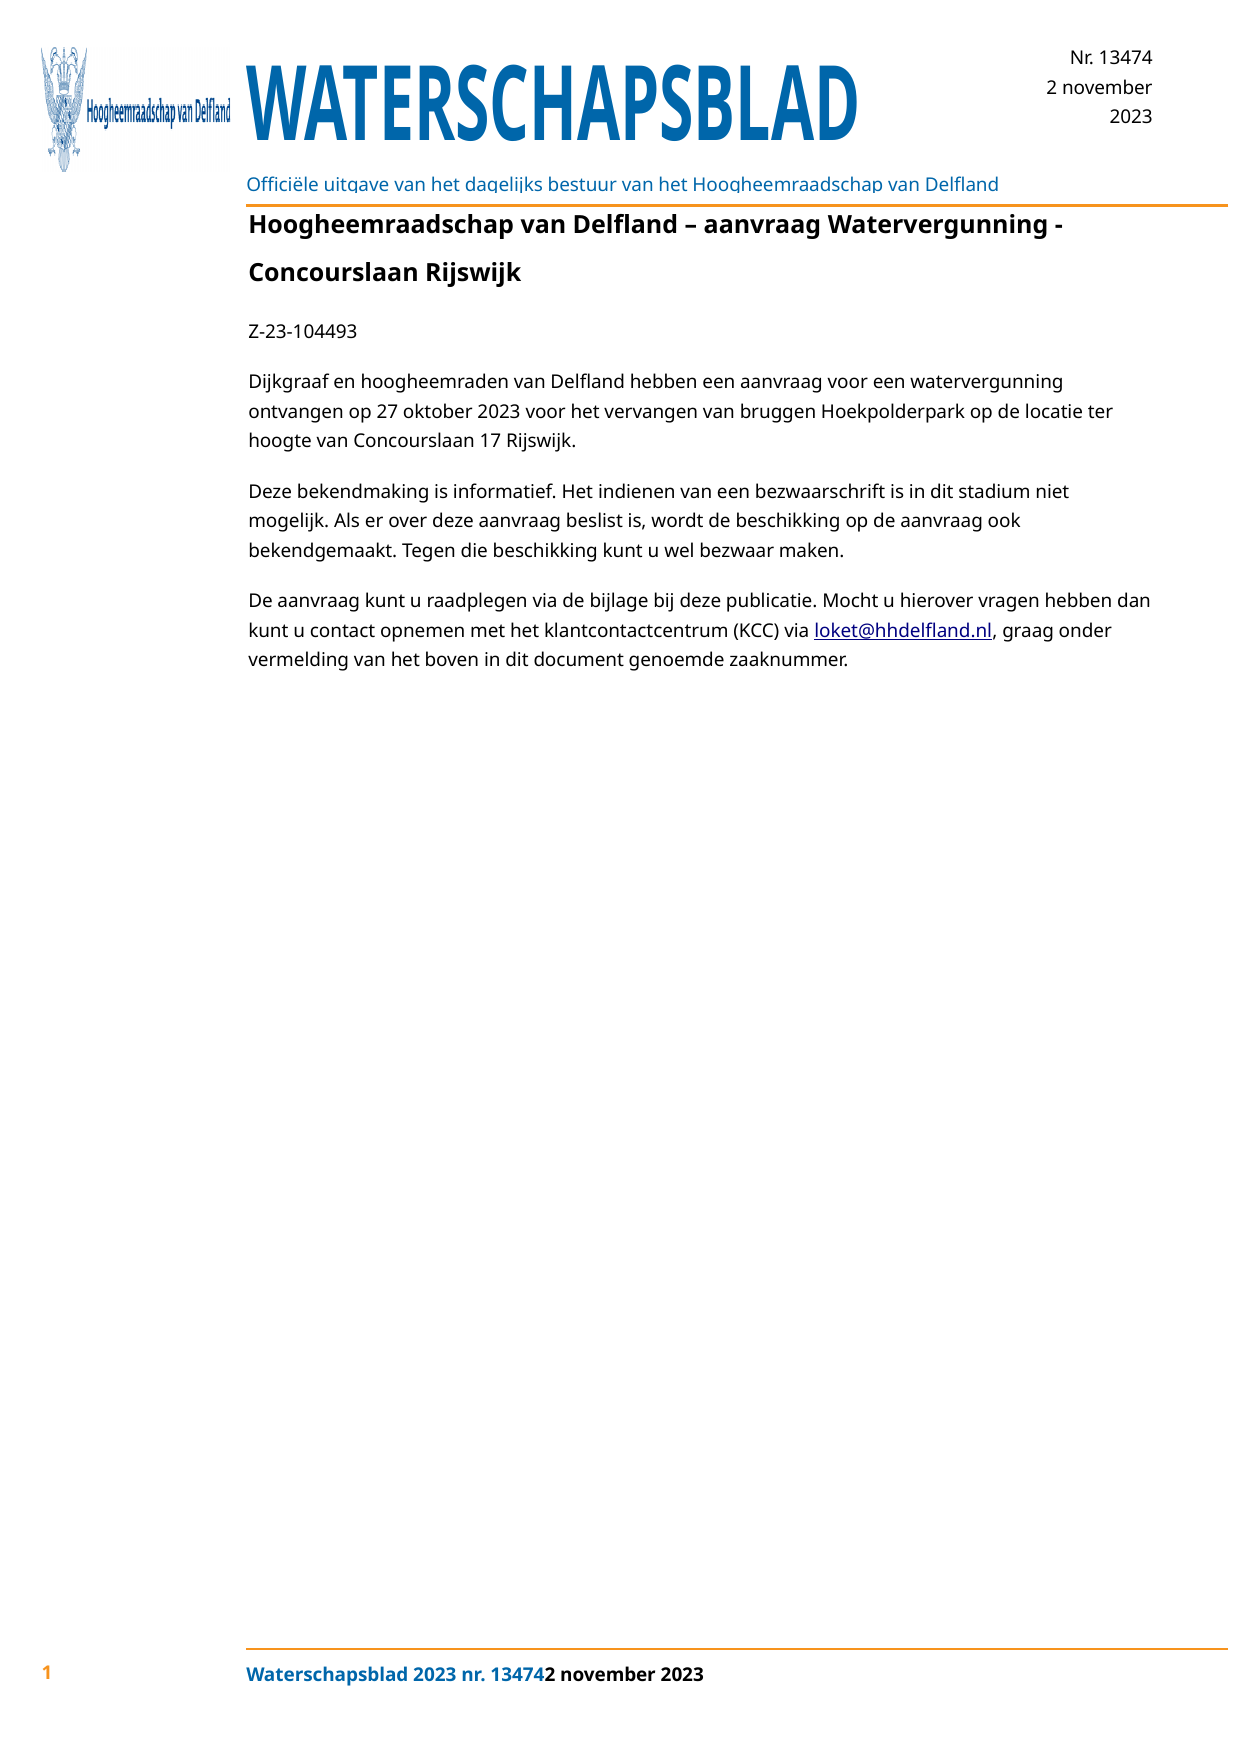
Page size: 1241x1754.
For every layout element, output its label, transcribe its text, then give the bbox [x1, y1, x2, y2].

text Hoogheemraadschap van Delfland – aanvraag Watervergunning - Concourslaan Rijswijk [248, 207, 1152, 288]
text De aanvraag kunt u raadplegen via de bijlage bij deze publicatie. Mocht u hierover vragen hebben dan kunt u contact opnemen met het klantcontactcentrum (KCC) via loket@hhdelfland.nl, graag onder vermelding van het boven in dit document genoemde zaaknummer. [248, 587, 1152, 672]
text Z-23-104493 [248, 318, 1152, 344]
text Deze bekendmaking is informatief. Het indienen van een bezwaarschrift is in dit stadium niet mogelijk. Als er over deze aanvraag beslist is, wordt de beschikking op de aanvraag ook bekendgemaakt. Tegen die beschikking kunt u wel bezwaar maken. [248, 478, 1152, 563]
picture [41, 47, 231, 172]
text Dijkgraaf en hoogheemraden van Delfland hebben een aanvraag voor een watervergunning ontvangen op 27 oktober 2023 voor het vervangen van bruggen Hoekpolderpark op de locatie ter hoogte van Concourslaan 17 Rijswijk. [248, 368, 1152, 453]
